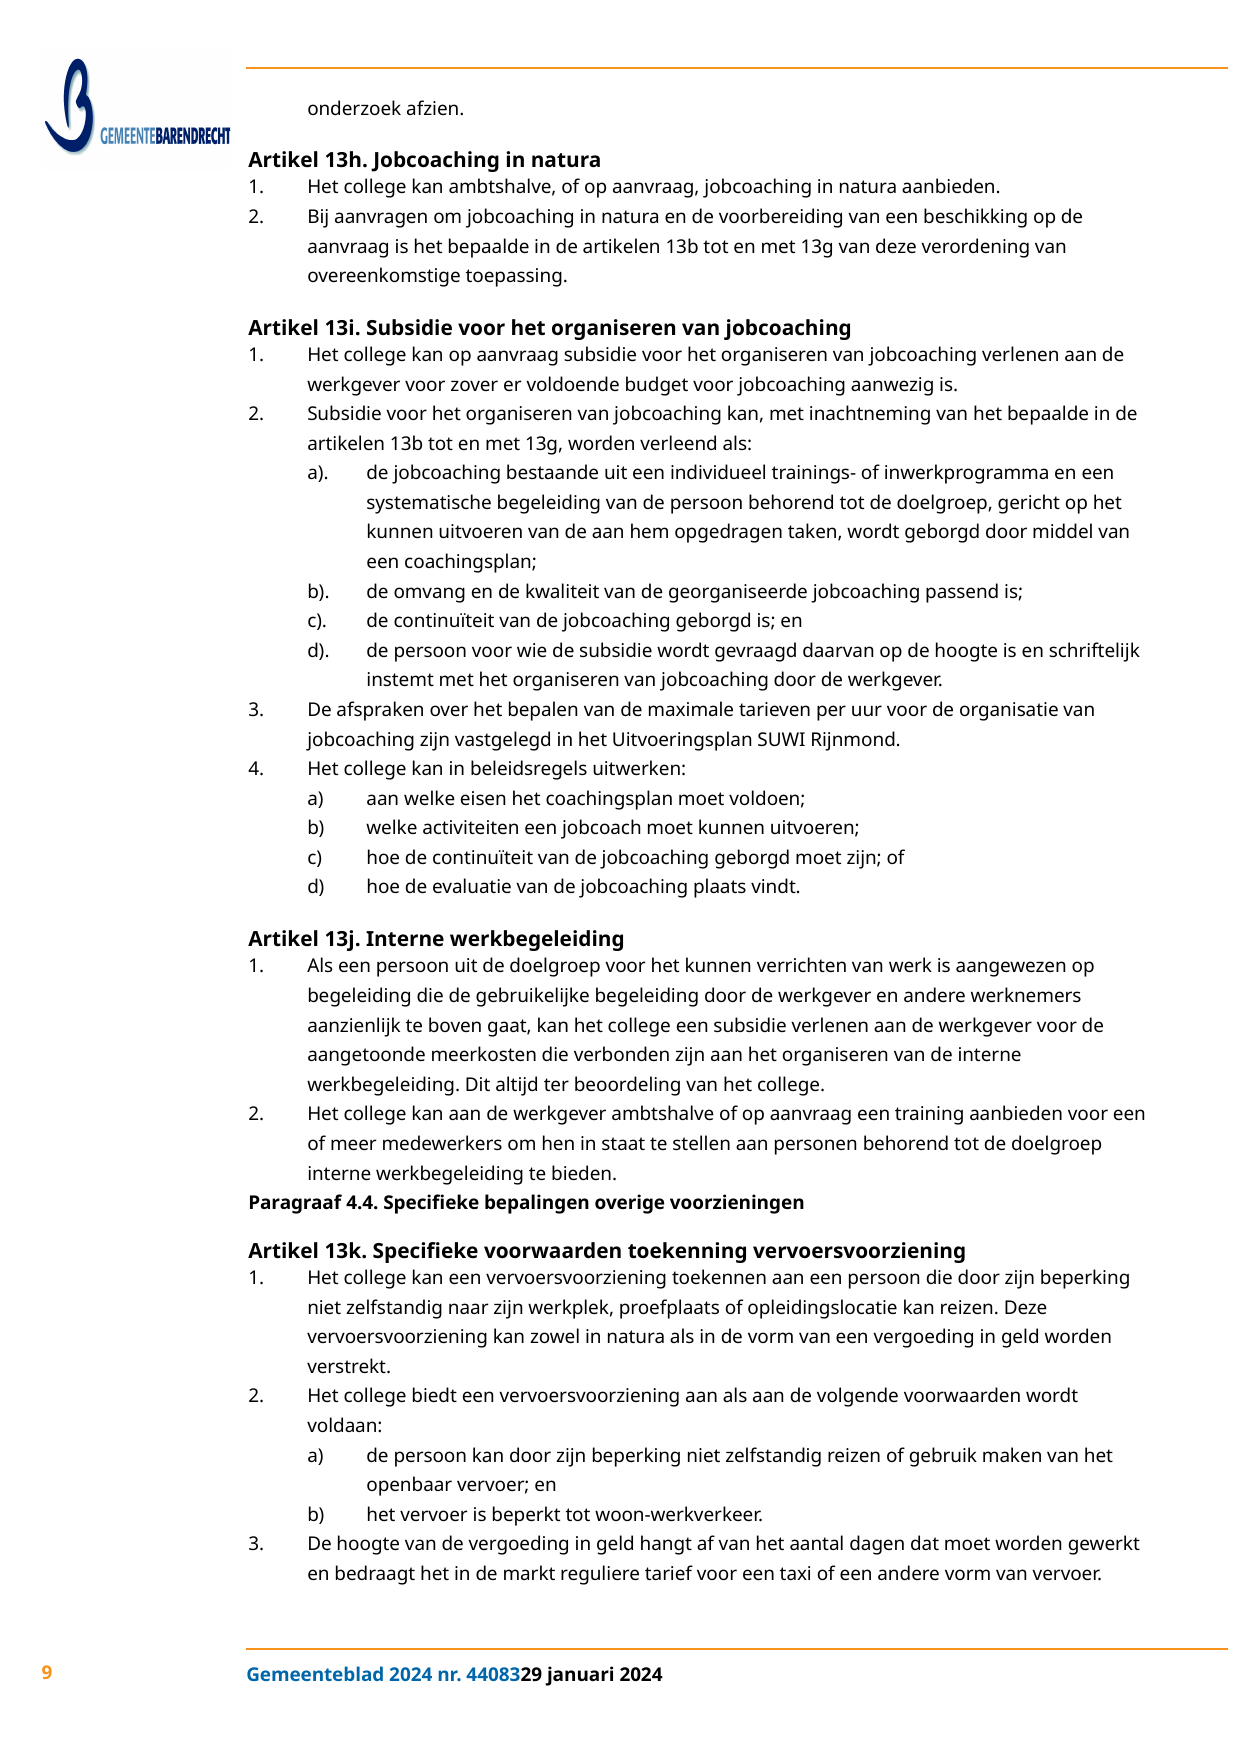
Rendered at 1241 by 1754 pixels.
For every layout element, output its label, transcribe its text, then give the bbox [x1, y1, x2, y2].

list Het college biedt een vervoersvoorziening aan als aan de volgende voorwaarden wordt voldaan: [248, 1383, 1152, 1438]
list De afspraken over het bepalen van de maximale tarieven per uur voor de organisatie van jobcoaching zijn vastgelegd in het Uitvoeringsplan SUWI Rijnmond. [248, 696, 1152, 752]
text Artikel 13j. Interne werkbegeleiding [248, 924, 1152, 953]
list Subsidie voor het organiseren van jobcoaching kan, met inachtneming van het bepaalde in de artikelen 13b tot en met 13g, worden verleend als: [248, 400, 1152, 456]
list onderzoek afzien. [248, 95, 1152, 121]
text Artikel 13h. Jobcoaching in natura [248, 145, 1152, 174]
list de omvang en de kwaliteit van de georganiseerde jobcoaching passend is; [307, 578, 1152, 604]
list welke activiteiten een jobcoach moet kunnen uitvoeren; [307, 814, 1152, 840]
list aan welke eisen het coachingsplan moet voldoen; [307, 785, 1152, 811]
list De hoogte van de vergoeding in geld hangt af van het aantal dagen dat moet worden gewerkt en bedraagt het in de markt reguliere tarief voor een taxi of een andere vorm van vervoer. [248, 1531, 1152, 1586]
list hoe de evaluatie van de jobcoaching plaats vindt. [307, 874, 1152, 899]
list Als een persoon uit de doelgroep voor het kunnen verrichten van werk is aangewezen op begeleiding die de gebruikelijke begeleiding door de werkgever en andere werknemers aanzienlijk te boven gaat, kan het college een subsidie verlenen aan de werkgever voor de aangetoonde meerkosten die verbonden zijn aan het organiseren van de interne werkbegeleiding. Dit altijd ter beoordeling van het college. [248, 953, 1152, 1097]
text Artikel 13k. Specifieke voorwaarden toekenning vervoersvoorziening [248, 1236, 1152, 1264]
picture [41, 47, 231, 172]
text Paragraaf 4.4. Specifieke bepalingen overige voorzieningen [248, 1189, 1152, 1215]
list hoe de continuïteit van de jobcoaching geborgd moet zijn; of [307, 844, 1152, 870]
list Bij aanvragen om jobcoaching in natura en de voorbereiding van een beschikking op de aanvraag is het bepaalde in de artikelen 13b tot en met 13g van deze verordening van overeenkomstige toepassing. [248, 203, 1152, 288]
list Het college kan in beleidsregels uitwerken: [248, 755, 1152, 781]
list Het college kan op aanvraag subsidie voor het organiseren van jobcoaching verlenen aan de werkgever voor zover er voldoende budget voor jobcoaching aanwezig is. [248, 341, 1152, 397]
list de persoon voor wie de subsidie wordt gevraagd daarvan op de hoogte is en schriftelijk instemt met het organiseren van jobcoaching door de werkgever. [307, 637, 1152, 692]
text Artikel 13i. Subsidie voor het organiseren van jobcoaching [248, 313, 1152, 341]
list Het college kan ambtshalve, of op aanvraag, jobcoaching in natura aanbieden. [248, 174, 1152, 199]
list de jobcoaching bestaande uit een individueel trainings- of inwerkprogramma en een systematische begeleiding van de persoon behorend tot de doelgroep, gericht op het kunnen uitvoeren van de aan hem opgedragen taken, wordt geborgd door middel van een coachingsplan; [307, 459, 1152, 574]
list Het college kan aan de werkgever ambtshalve of op aanvraag een training aanbieden voor een of meer medewerkers om hen in staat te stellen aan personen behorend tot de doelgroep interne werkbegeleiding te bieden. [248, 1101, 1152, 1185]
list de continuïteit van de jobcoaching geborgd is; en [307, 607, 1152, 633]
list Het college kan een vervoersvoorziening toekennen aan een persoon die door zijn beperking niet zelfstandig naar zijn werkplek, proefplaats of opleidingslocatie kan reizen. Deze vervoersvoorziening kan zowel in natura als in de vorm van een vergoeding in geld worden verstrekt. [248, 1264, 1152, 1379]
list de persoon kan door zijn beperking niet zelfstandig reizen of gebruik maken van het openbaar vervoer; en [307, 1442, 1152, 1497]
list het vervoer is beperkt tot woon-werkverkeer. [307, 1501, 1152, 1527]
